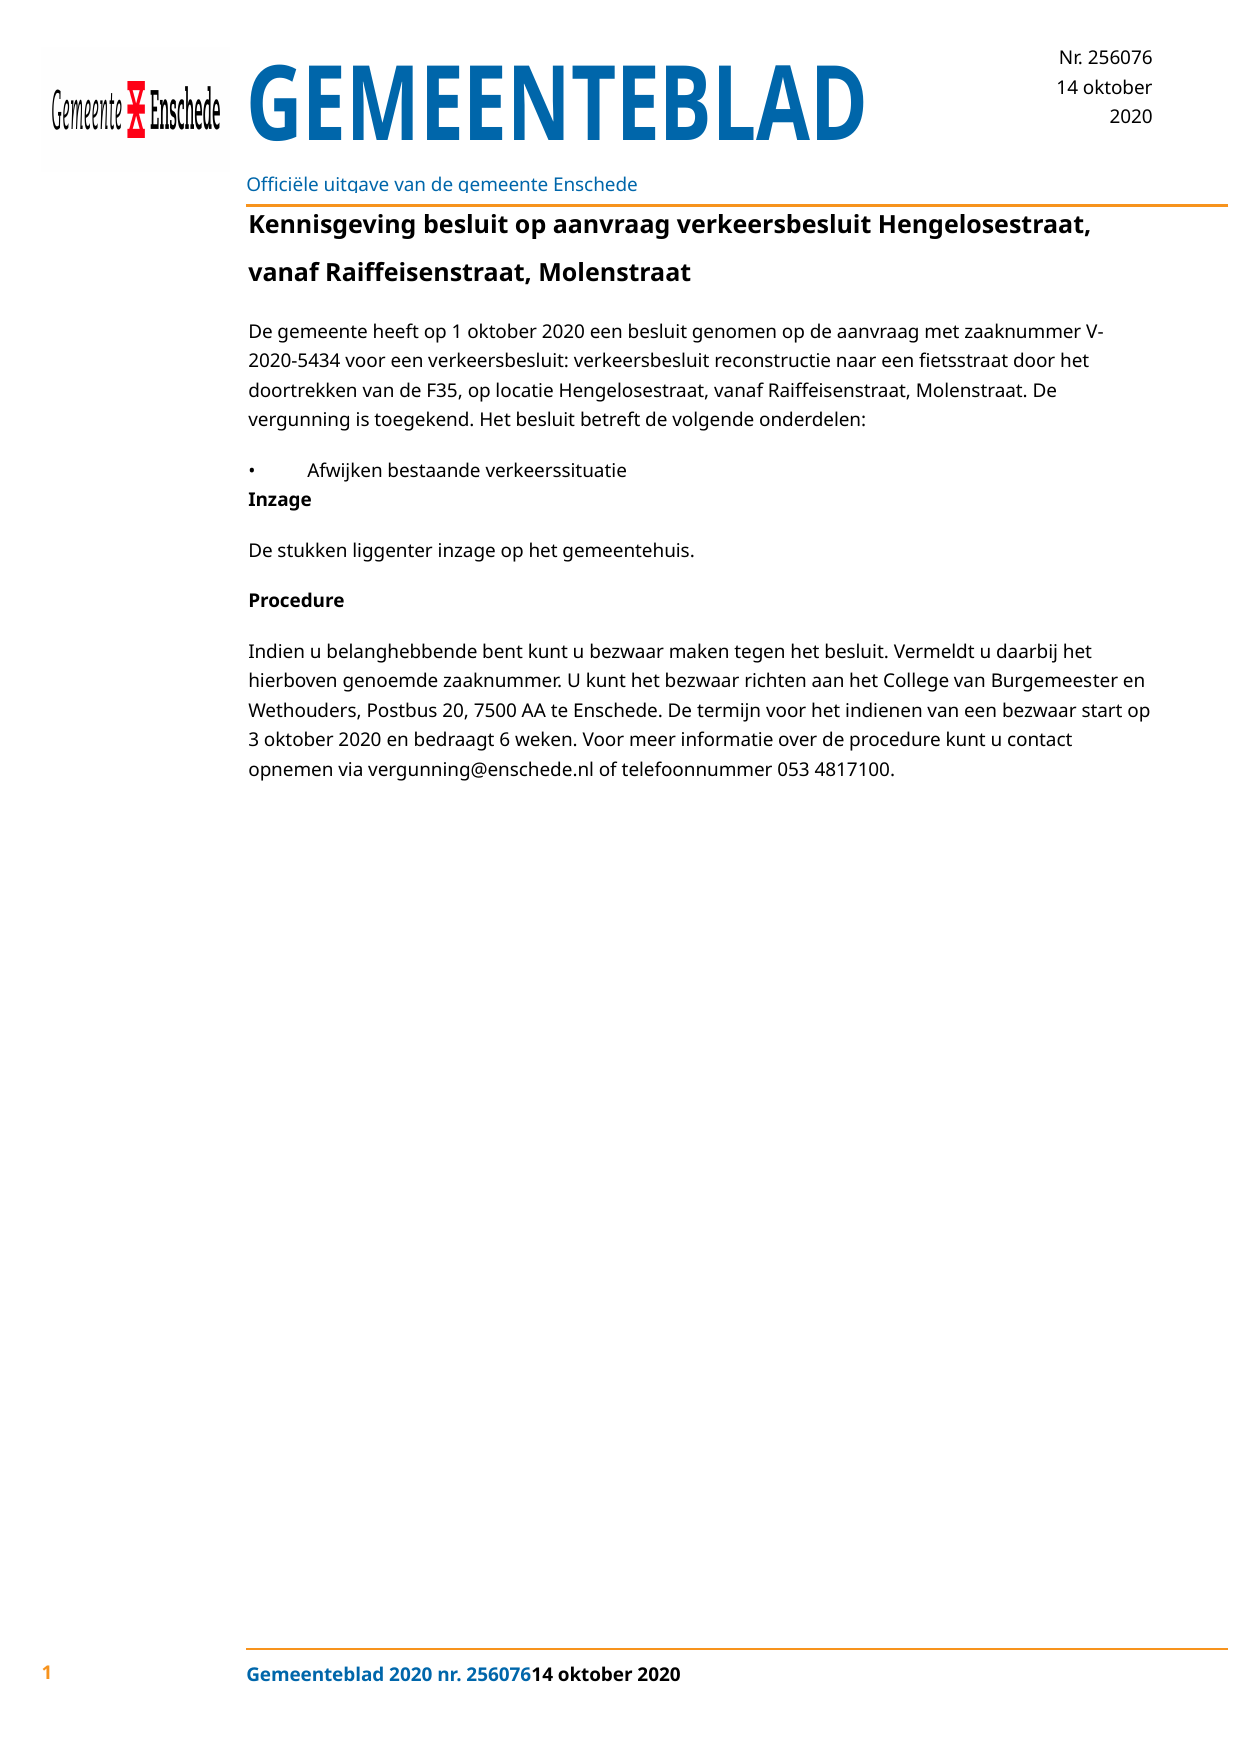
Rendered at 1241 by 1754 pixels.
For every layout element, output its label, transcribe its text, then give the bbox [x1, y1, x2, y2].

text De gemeente heeft op 1 oktober 2020 een besluit genomen op de aanvraag met zaaknummer V-2020-5434 voor een verkeersbesluit: verkeersbesluit reconstructie naar een fietsstraat door het doortrekken van de F35, op locatie Hengelosestraat, vanaf Raiffeisenstraat, Molenstraat. De vergunning is toegekend. Het besluit betreft de volgende onderdelen: [248, 318, 1152, 432]
text De stukken liggenter inzage op het gemeentehuis. [248, 537, 1152, 563]
text Inzage [248, 487, 1152, 512]
text Kennisgeving besluit op aanvraag verkeersbesluit Hengelosestraat, vanaf Raiffeisenstraat, Molenstraat [248, 207, 1152, 288]
list Afwijken bestaande verkeerssituatie [248, 457, 1152, 483]
text Indien u belanghebbende bent kunt u bezwaar maken tegen het besluit. Vermeldt u daarbij het hierboven genoemde zaaknummer. U kunt het bezwaar richten aan het College van Burgemees­ter en Wethouders, Postbus 20, 7500 AA te Enschede. De termijn voor het indienen van een bezwaar start op 3 oktober 2020 en bedraagt 6 weken. Voor meer informatie over de procedure kunt u contact opnemen via vergunning@enschede.nl of telefoonnummer 053 4817100. [248, 638, 1152, 782]
text Procedure [248, 587, 1152, 613]
picture [41, 47, 231, 172]
